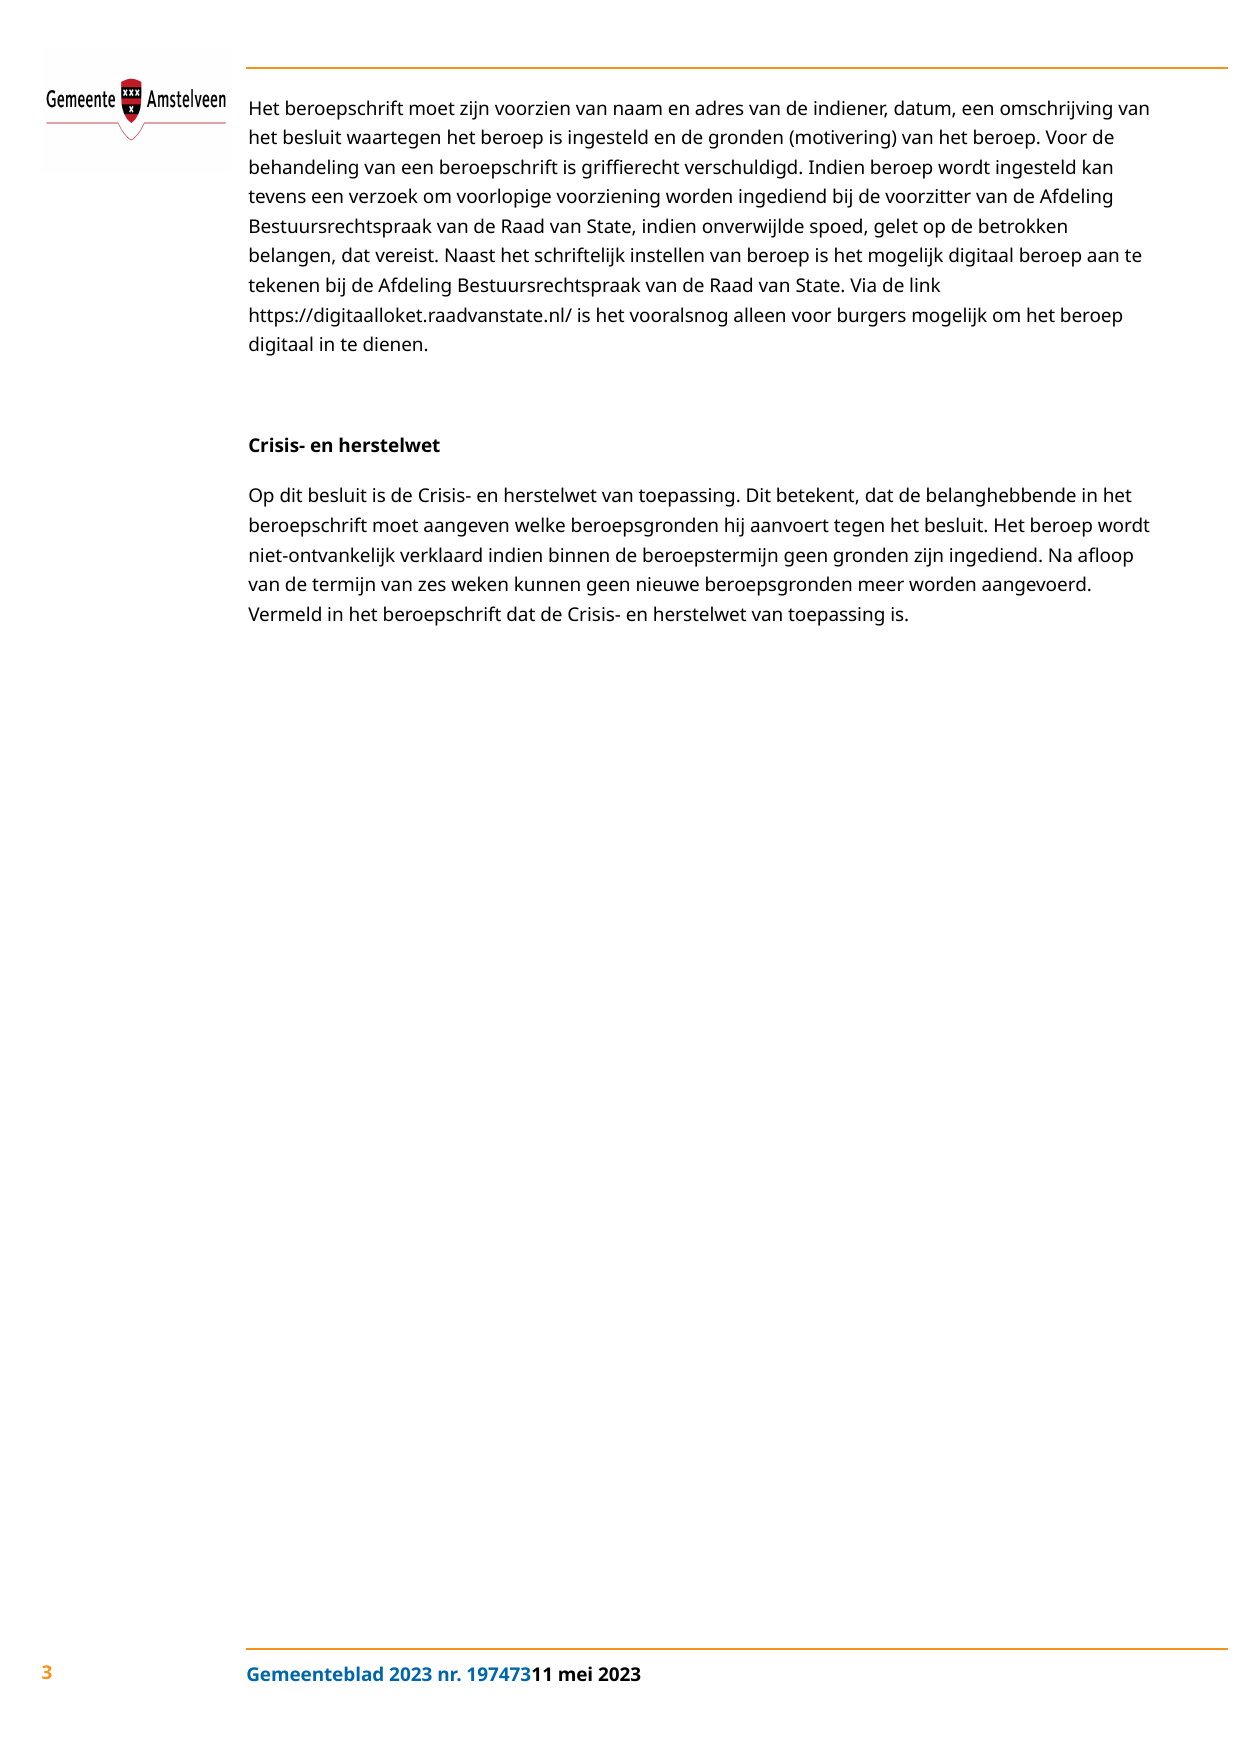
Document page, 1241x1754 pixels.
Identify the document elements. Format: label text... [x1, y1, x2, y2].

picture [41, 47, 231, 172]
text Het beroepschrift moet zijn voorzien van naam en adres van de indiener, datum, een omschrijving van het besluit waartegen het beroep is ingesteld en de gronden (motivering) van het beroep. Voor de behandeling van een beroepschrift is griffierecht verschuldigd. Indien beroep wordt ingesteld kan tevens een verzoek om voorlopige voorziening worden ingediend bij de voorzitter van de Afdeling Bestuursrechtspraak van de Raad van State, indien onverwijlde spoed, gelet op de betrokken belangen, dat vereist. Naast het schriftelijk instellen van beroep is het mogelijk digitaal beroep aan te tekenen bij de Afdeling Bestuursrechtspraak van de Raad van State. Via de link https://digitaalloket.raadvanstate.nl/ is het vooralsnog alleen voor burgers mogelijk om het beroep digitaal in te dienen. [248, 95, 1152, 357]
text Op dit besluit is de Crisis- en herstelwet van toepassing. Dit betekent, dat de belanghebbende in het beroepschrift moet aangeven welke beroepsgronden hij aanvoert tegen het besluit. Het beroep wordt niet-ontvankelijk verklaard indien binnen de beroepstermijn geen gronden zijn ingediend. Na afloop van de termijn van zes weken kunnen geen nieuwe beroepsgronden meer worden aangevoerd. Vermeld in het beroepschrift dat de Crisis- en herstelwet van toepassing is. [248, 483, 1152, 627]
text Crisis- en herstelwet [248, 432, 1152, 458]
